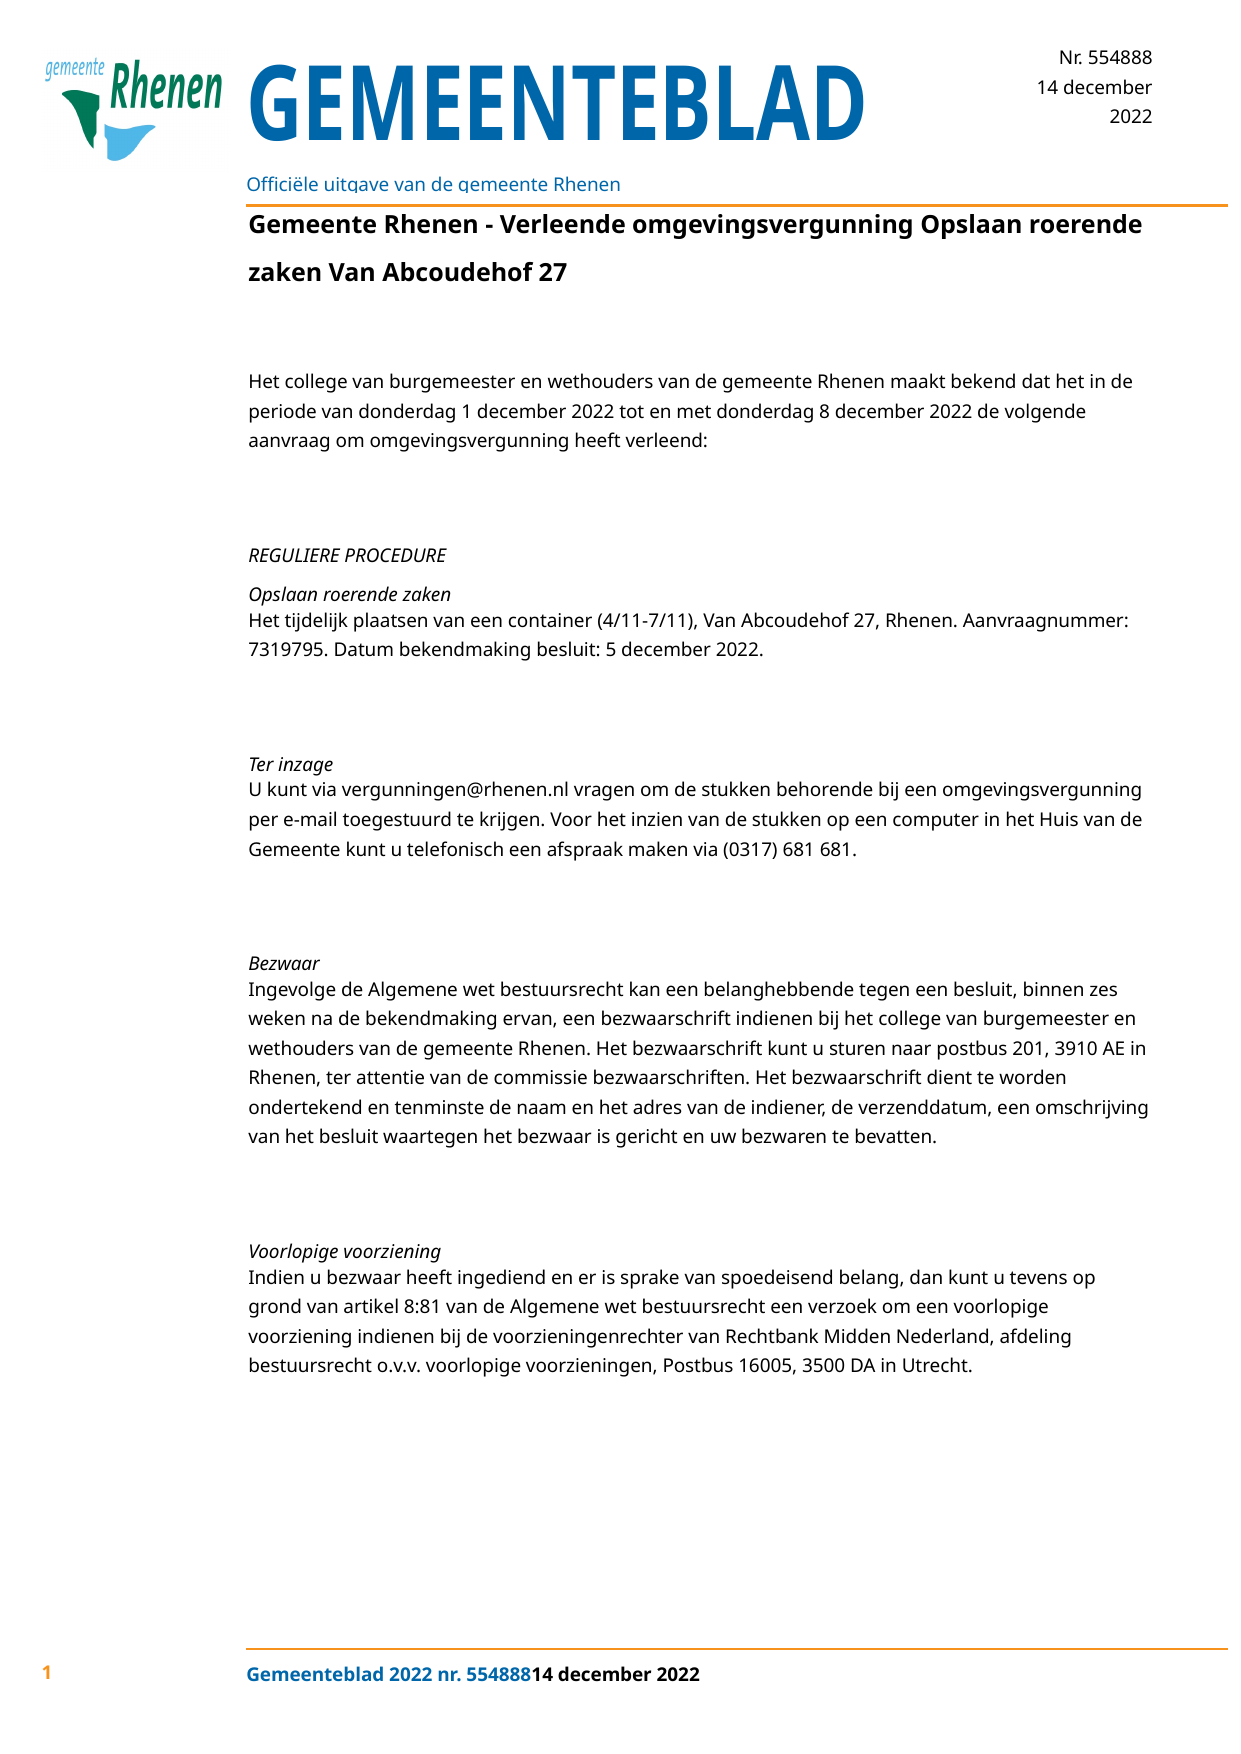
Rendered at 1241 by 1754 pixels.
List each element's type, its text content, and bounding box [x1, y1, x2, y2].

text Opslaan roerende zaken [248, 581, 1152, 607]
picture [41, 47, 231, 172]
text Ingevolge de Algemene wet bestuursrecht kan een belanghebbende tegen een besluit, binnen zes weken na de bekendmaking ervan, een bezwaarschrift indienen bij het college van burgemeester en wethouders van de gemeente Rhenen. Het bezwaarschrift kunt u sturen naar postbus 201, 3910 AE in Rhenen, ter attentie van de commissie bezwaarschriften. Het bezwaarschrift dient te worden ondertekend en tenminste de naam en het adres van de indiener, de verzenddatum, een omschrijving van het besluit waartegen het bezwaar is gericht en uw bezwaren te bevatten. [248, 976, 1152, 1149]
text Gemeente Rhenen - Verleende omgevingsvergunning Opslaan roerende zaken Van Abcoudehof 27 [248, 207, 1152, 288]
text Het college van burgemeester en wethouders van de gemeente Rhenen maakt bekend dat het in de periode van donderdag 1 december 2022 tot en met donderdag 8 december 2022 de volgende aanvraag om omgevingsvergunning heeft verleend: [248, 368, 1152, 453]
text U kunt via vergunningen@rhenen.nl vragen om de stukken behorende bij een omgevingsvergunning per e-mail toegestuurd te krijgen. Voor het inzien van de stukken op een computer in het Huis van de Gemeente kunt u telefonisch een afspraak maken via (0317) 681 681. [248, 777, 1152, 861]
text Indien u bezwaar heeft ingediend en er is sprake van spoedeisend belang, dan kunt u tevens op grond van artikel 8:81 van de Algemene wet bestuursrecht een verzoek om een voorlopige voorziening indienen bij de voorzieningenrechter van Rechtbank Midden Nederland, afdeling bestuursrecht o.v.v. voorlopige voorzieningen, Postbus 16005, 3500 DA in Utrecht. [248, 1264, 1152, 1378]
text Ter inzage [248, 751, 1152, 777]
text Het tijdelijk plaatsen van een container (4/11-7/11), Van Abcoudehof 27, Rhenen. Aanvraagnummer: 7319795. Datum bekendmaking besluit: 5 december 2022. [248, 607, 1152, 662]
text Bezwaar [248, 950, 1152, 976]
text Voorlopige voorziening [248, 1238, 1152, 1264]
text REGULIERE PROCEDURE [248, 542, 1152, 568]
